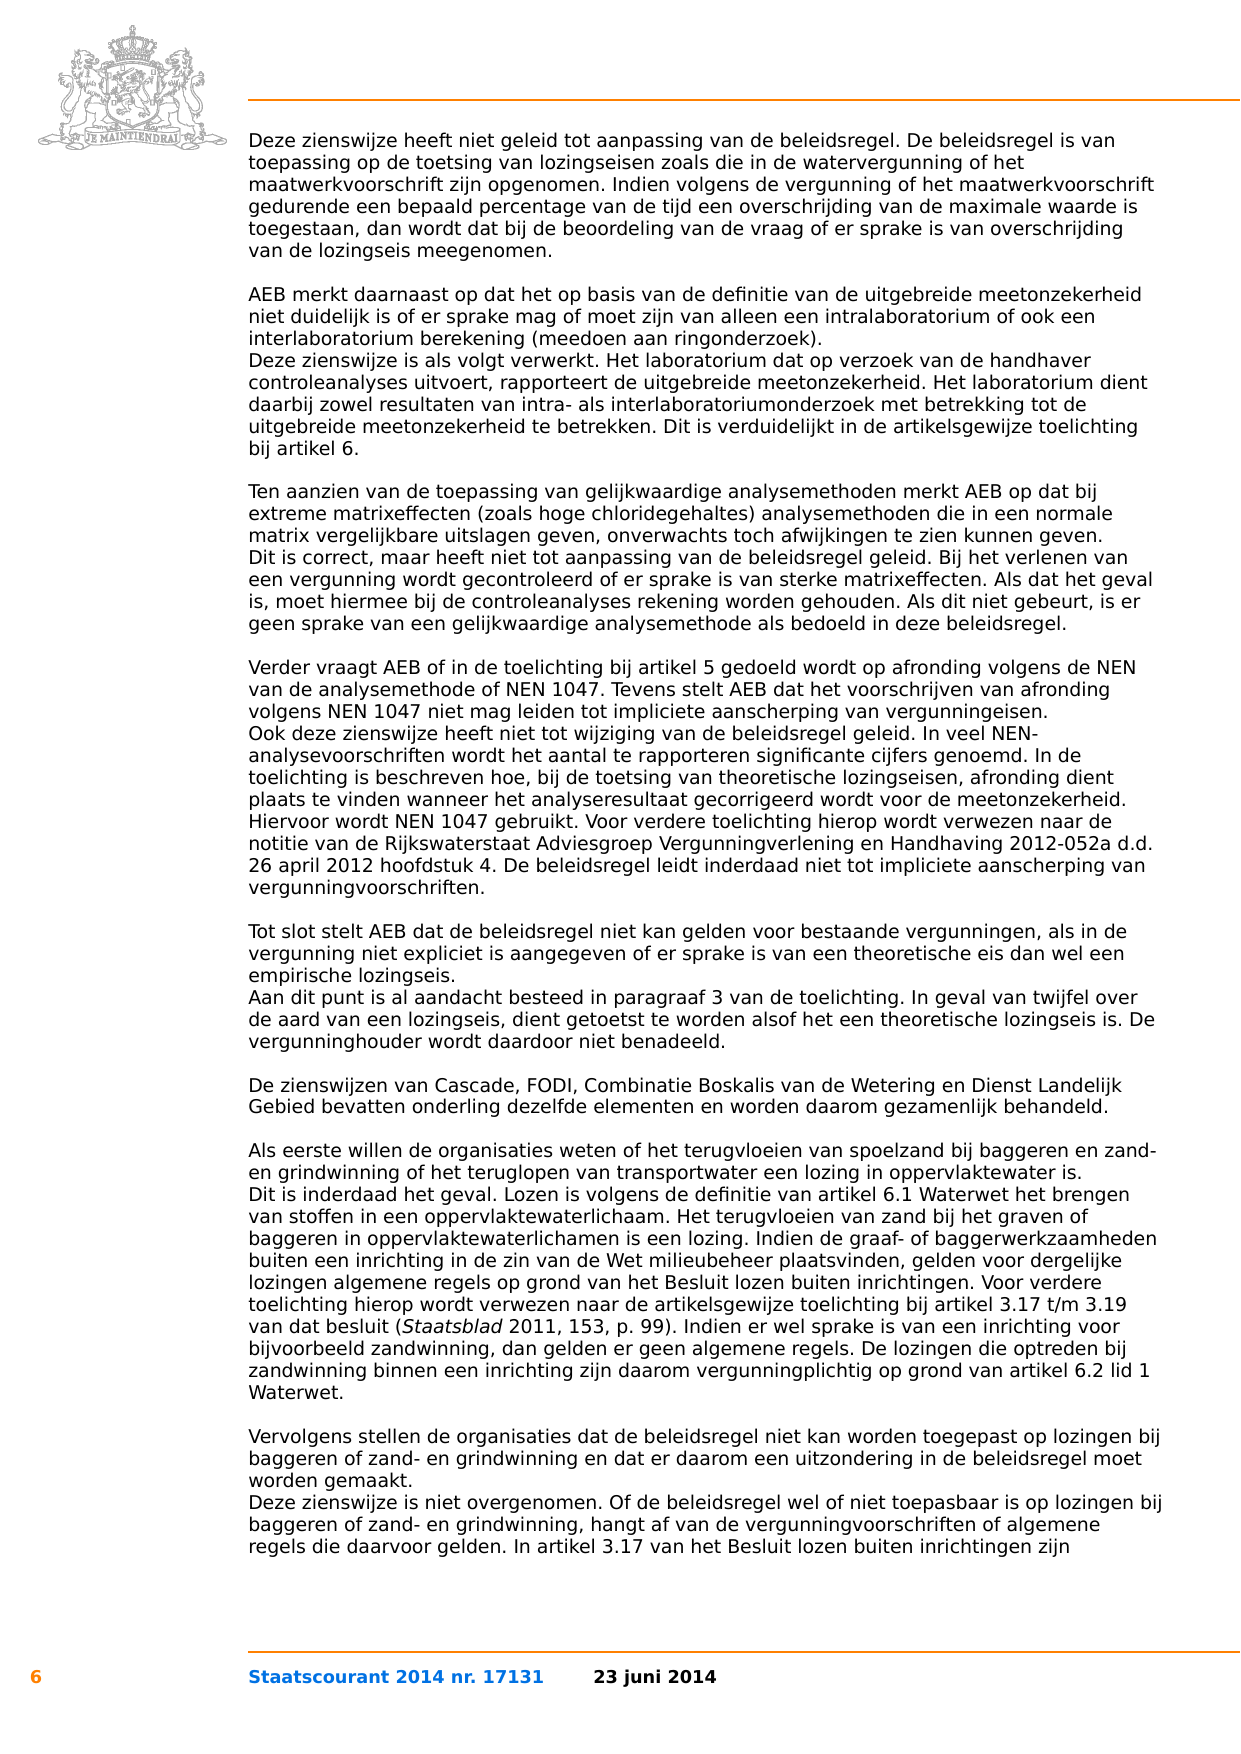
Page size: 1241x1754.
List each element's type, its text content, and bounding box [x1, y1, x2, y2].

text Ook deze zienswijze heeft niet tot wijziging van de beleidsregel geleid. In veel NEN-analysevoorschriften wordt het aantal te rapporteren significante cijfers genoemd. In de toelichting is beschreven hoe, bij de toetsing van theoretische lozingseisen, afronding dient plaats te vinden wanneer het analyseresultaat gecorrigeerd wordt voor de meetonzekerheid. Hiervoor wordt NEN 1047 gebruikt. Voor verdere toelichting hierop wordt verwezen naar de notitie van de Rijkswaterstaat Adviesgroep Vergunningverlening en Handhaving 2012-052a d.d. 26 april 2012 hoofdstuk 4. De beleidsregel leidt inderdaad niet tot impliciete aanscherping van vergunningvoorschriften. [248, 723, 1163, 899]
text Verder vraagt AEB of in de toelichting bij artikel 5 gedoeld wordt op afronding volgens de NEN van de analysemethode of NEN 1047. Tevens stelt AEB dat het voorschrijven van afronding volgens NEN 1047 niet mag leiden tot impliciete aanscherping van vergunningeisen. [248, 657, 1163, 723]
text Tot slot stelt AEB dat de beleidsregel niet kan gelden voor bestaande vergunningen, als in de vergunning niet expliciet is aangegeven of er sprake is van een theoretische eis dan wel een empirische lozingseis. [248, 921, 1163, 987]
text Deze zienswijze is als volgt verwerkt. Het laboratorium dat op verzoek van de handhaver controleanalyses uitvoert, rapporteert de uitgebreide meetonzekerheid. Het laboratorium dient daarbij zowel resultaten van intra- als interlaboratoriumonderzoek met betrekking tot de uitgebreide meetonzekerheid te betrekken. Dit is verduidelijkt in de artikelsgewijze toelichting bij artikel 6. [248, 349, 1163, 459]
text Vervolgens stellen de organisaties dat de beleidsregel niet kan worden toegepast op lozingen bij baggeren of zand- en grindwinning en dat er daarom een uitzondering in de beleidsregel moet worden gemaakt. [248, 1426, 1163, 1492]
text Deze zienswijze heeft niet geleid tot aanpassing van de beleidsregel. De beleidsregel is van toepassing op de toetsing van lozingseisen zoals die in de watervergunning of het maatwerkvoorschrift zijn opgenomen. Indien volgens de vergunning of het maatwerkvoorschrift gedurende een bepaald percentage van de tijd een overschrijding van de maximale waarde is toegestaan, dan wordt dat bij de beoordeling van de vraag of er sprake is van overschrijding van de lozingseis meegenomen. [248, 130, 1163, 262]
text AEB merkt daarnaast op dat het op basis van de definitie van de uitgebreide meetonzekerheid niet duidelijk is of er sprake mag of moet zijn van alleen een intralaboratorium of ook een interlaboratorium berekening (meedoen aan ringonderzoek). [248, 284, 1163, 349]
text Aan dit punt is al aandacht besteed in paragraaf 3 van de toelichting. In geval van twijfel over de aard van een lozingseis, dient getoetst te worden alsof het een theoretische lozingseis is. De vergunninghouder wordt daardoor niet benadeeld. [248, 987, 1163, 1053]
text Ten aanzien van de toepassing van gelijkwaardige analysemethoden merkt AEB op dat bij extreme matrixeffecten (zoals hoge chloridegehaltes) analysemethoden die in een normale matrix vergelijkbare uitslagen geven, onverwachts toch afwijkingen te zien kunnen geven. [248, 481, 1163, 547]
text Deze zienswijze is niet overgenomen. Of de beleidsregel wel of niet toepasbaar is op lozingen bij baggeren of zand- en grindwinning, hangt af van de vergunningvoorschriften of algemene regels die daarvoor gelden. In artikel 3.17 van het Besluit lozen buiten inrichtingen zijn [248, 1492, 1163, 1558]
text De zienswijzen van Cascade, FODI, Combinatie Boskalis van de Wetering en Dienst Landelijk Gebied bevatten onderling dezelfde elementen en worden daarom gezamenlijk behandeld. [248, 1074, 1163, 1118]
picture [38, 25, 227, 150]
text Dit is correct, maar heeft niet tot aanpassing van de beleidsregel geleid. Bij het verlenen van een vergunning wordt gecontroleerd of er sprake is van sterke matrixeffecten. Als dat het geval is, moet hiermee bij de controleanalyses rekening worden gehouden. Als dit niet gebeurt, is er geen sprake van een gelijkwaardige analysemethode als bedoeld in deze beleidsregel. [248, 547, 1163, 635]
text Als eerste willen de organisaties weten of het terugvloeien van spoelzand bij baggeren en zand- en grindwinning of het teruglopen van transportwater een lozing in oppervlaktewater is. [248, 1140, 1163, 1184]
text Dit is inderdaad het geval. Lozen is volgens de definitie van artikel 6.1 Waterwet het brengen van stoffen in een oppervlaktewaterlichaam. Het terugvloeien van zand bij het graven of baggeren in oppervlaktewaterlichamen is een lozing. Indien de graaf- of baggerwerkzaamheden buiten een inrichting in de zin van de Wet milieubeheer plaatsvinden, gelden voor dergelijke lozingen algemene regels op grond van het Besluit lozen buiten inrichtingen. Voor verdere toelichting hierop wordt verwezen naar de artikelsgewijze toelichting bij artikel 3.17 t/m 3.19 van dat besluit (Staatsblad 2011, 153, p. 99). Indien er wel sprake is van een inrichting voor bijvoorbeeld zandwinning, dan gelden er geen algemene regels. De lozingen die optreden bij zandwinning binnen een inrichting zijn daarom vergunningplichtig op grond van artikel 6.2 lid 1 Waterwet. [248, 1184, 1163, 1404]
